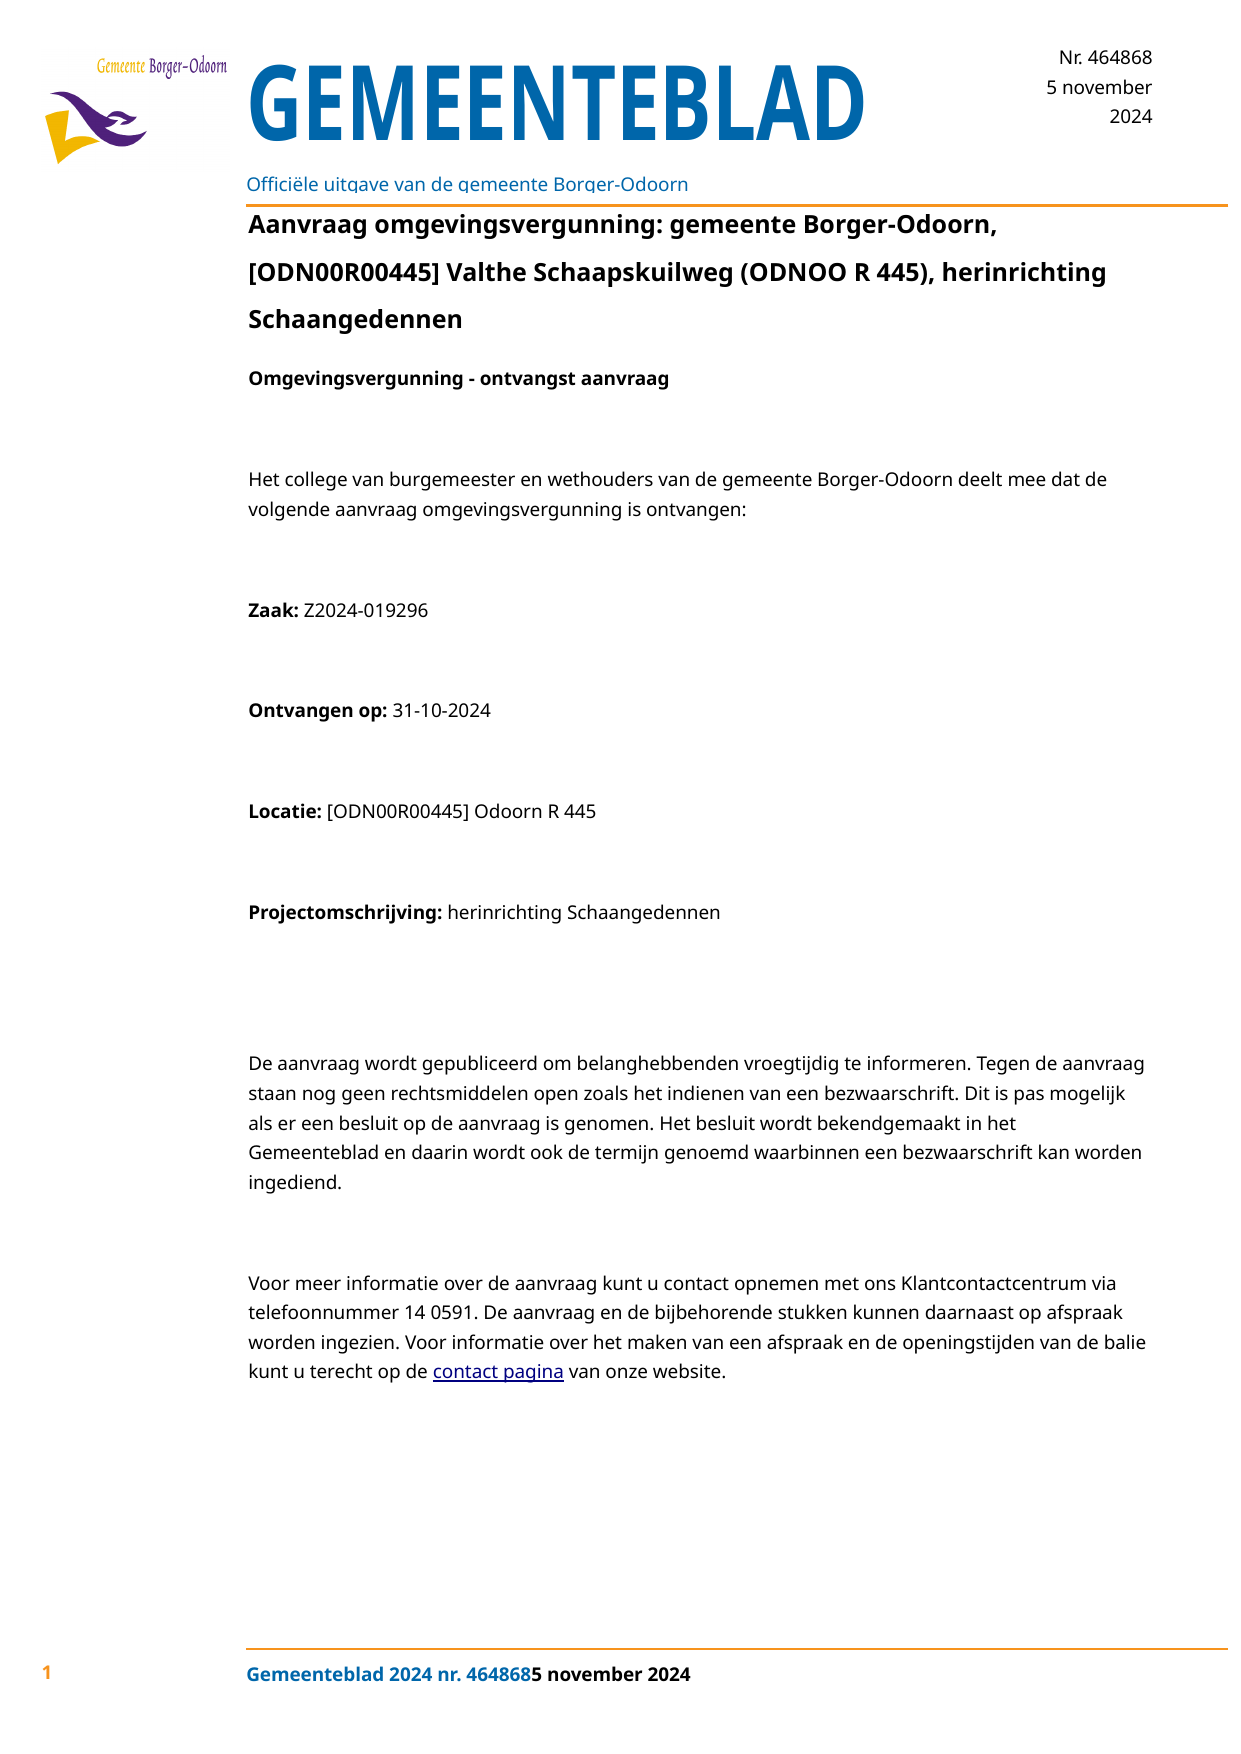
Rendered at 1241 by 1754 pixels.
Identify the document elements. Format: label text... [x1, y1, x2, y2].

text Omgevingsvergunning - ontvangst aanvraag [248, 366, 1152, 391]
text Projectomschrijving: herinrichting Schaangedennen [248, 899, 1152, 925]
text Het college van burgemeester en wethouders van de gemeente Borger-Odoorn deelt mee dat de volgende aanvraag omgevingsvergunning is ontvangen: [248, 466, 1152, 522]
text De aanvraag wordt gepubliceerd om belanghebbenden vroegtijdig te informeren. Tegen de aanvraag staan nog geen rechtsmiddelen open zoals het indienen van een bezwaarschrift. Dit is pas mogelijk als er een besluit op de aanvraag is genomen. Het besluit wordt bekendgemaakt in het Gemeenteblad en daarin wordt ook de termijn genoemd waarbinnen een bezwaarschrift kan worden ingediend. [248, 1051, 1152, 1194]
text Voor meer informatie over de aanvraag kunt u contact opnemen met ons Klantcontactcentrum via telefoonnummer 14 0591. De aanvraag en de bijbehorende stukken kunnen daarnaast op afspraak worden ingezien. Voor informatie over het maken van een afspraak en de openingstijden van de balie kunt u terecht op de contact pagina van onze website. [248, 1270, 1152, 1384]
picture [41, 47, 231, 172]
text Zaak: Z2024-019296 [248, 597, 1152, 622]
text Ontvangen op: 31-10-2024 [248, 698, 1152, 723]
text Locatie: [ODN00R00445] Odoorn R 445 [248, 798, 1152, 824]
text Aanvraag omgevingsvergunning: gemeente Borger-Odoorn, [ODN00R00445] Valthe Schaapskuilweg (ODNOO R 445), herinrichting Schaangedennen [248, 207, 1152, 336]
